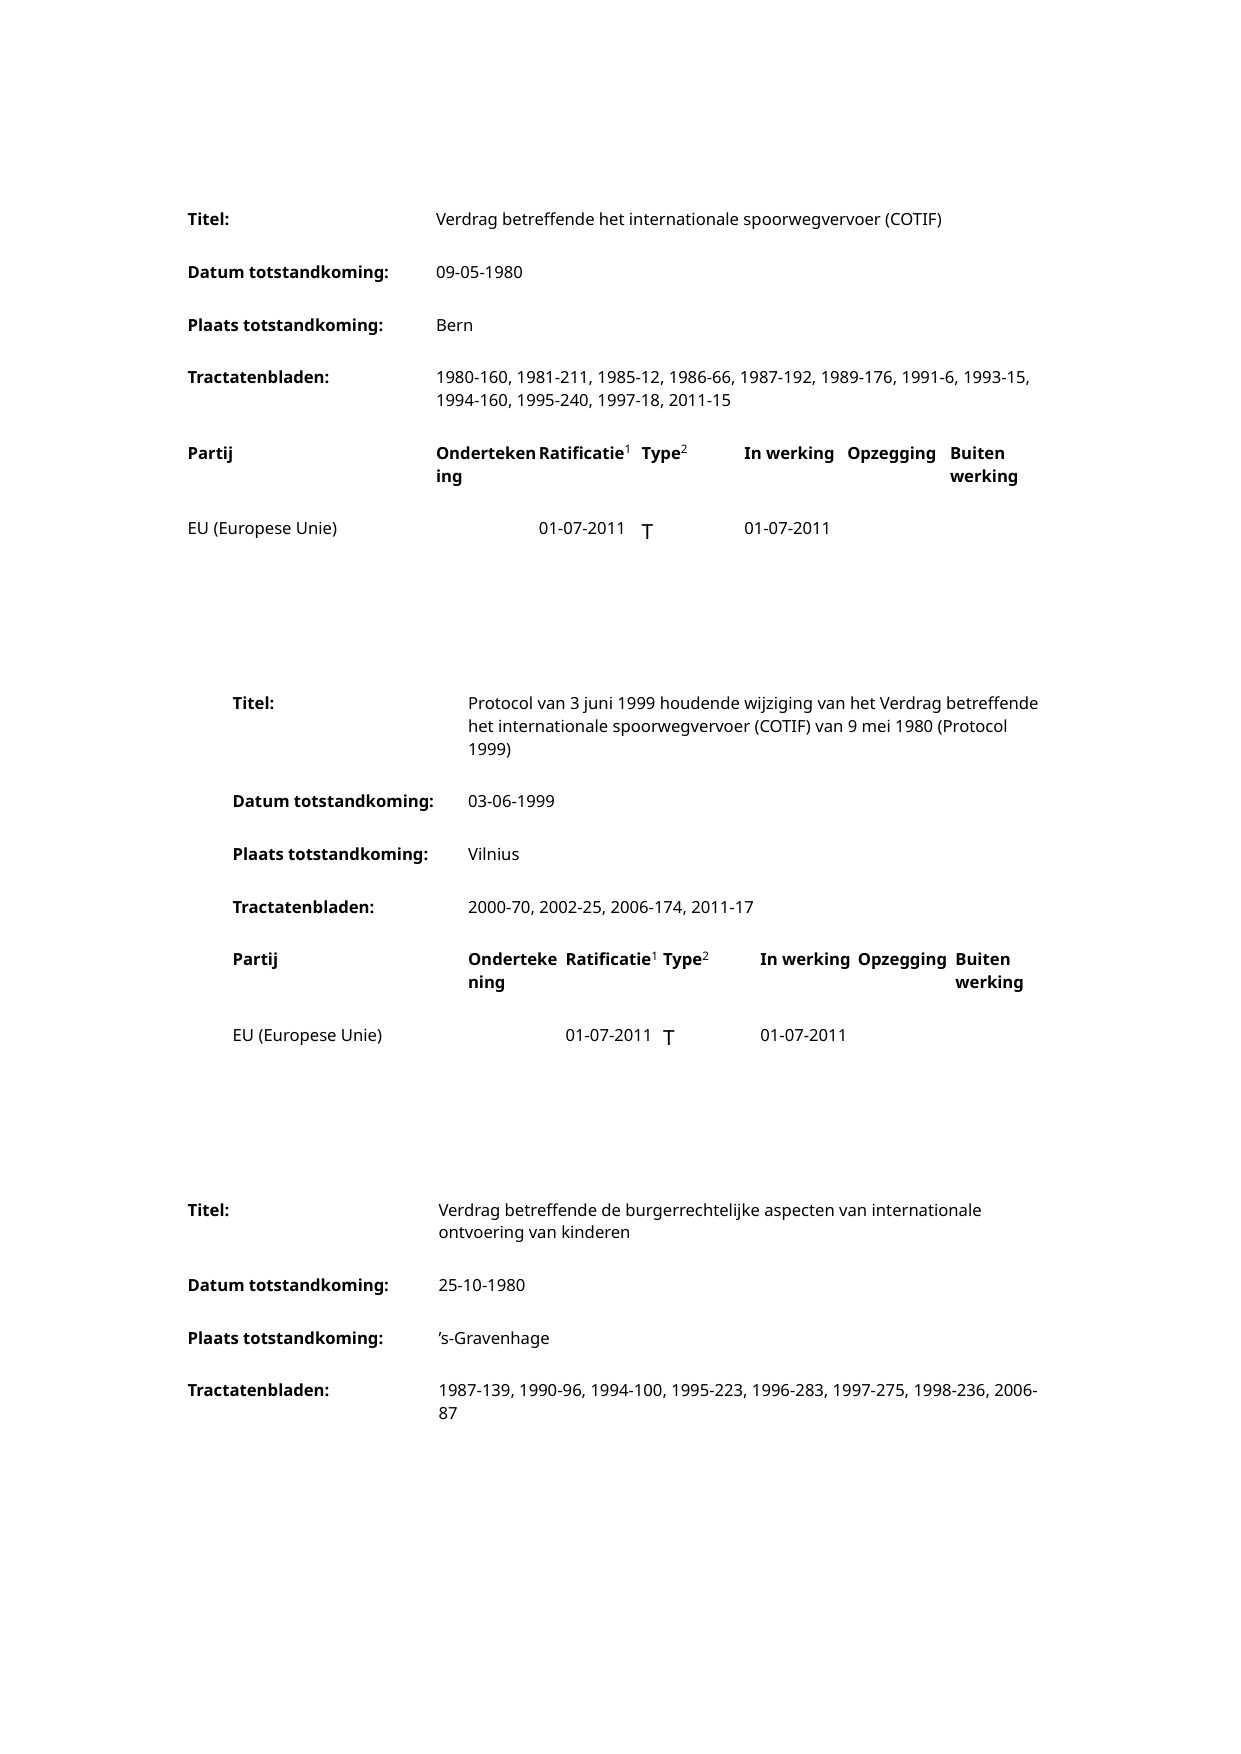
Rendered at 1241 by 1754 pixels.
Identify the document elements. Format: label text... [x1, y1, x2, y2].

table_cell T [663, 1023, 760, 1082]
table_header Protocol van 3 juni 1999 houdende wijziging van het Verdrag betreffende het internationale spoorwegvervoer (COTIF) van 9 mei 1980 (Protocol 1999) [468, 692, 1053, 790]
table_cell Buiten werking [955, 948, 1053, 1023]
table_cell Vilnius [468, 843, 1053, 895]
table_header Titel: [188, 1198, 438, 1273]
table_cell Type2 [663, 948, 760, 1023]
table_cell In werking [744, 441, 847, 517]
table_cell Ondertekening [436, 441, 539, 517]
table_cell Opzegging [858, 948, 955, 1023]
table_cell 1980-160, 1981-211, 1985-12, 1986-66, 1987-192, 1989-176, 1991-6, 1993-15, 1994-160, 1995-240, 1997-18, 2011-15 [436, 366, 1053, 441]
table_cell Buiten werking [950, 441, 1053, 517]
table_cell 01-07-2011 [760, 1023, 858, 1082]
table_cell [436, 517, 539, 575]
table_cell Plaats totstandkoming: [233, 843, 468, 895]
table_cell [955, 1023, 1053, 1082]
table_cell Datum totstandkoming: [188, 1274, 438, 1326]
table_cell ’s-Gravenhage [438, 1326, 1053, 1379]
table_cell Bern [436, 313, 1053, 366]
table_cell Opzegging [847, 441, 950, 517]
table_cell Plaats totstandkoming: [188, 313, 436, 366]
table_cell In werking [760, 948, 858, 1023]
table_header Verdrag betreffende het internationale spoorwegvervoer (COTIF) [436, 208, 1053, 261]
table_cell [468, 1023, 565, 1082]
table_cell T [641, 517, 744, 575]
table_cell Tractatenbladen: [233, 895, 468, 948]
table_header Titel: [188, 208, 436, 261]
table_cell Datum totstandkoming: [188, 261, 436, 313]
table_cell Partij [233, 948, 468, 1023]
table_header Verdrag betreffende de burgerrechtelijke aspecten van internationale ontvoering van kinderen [438, 1198, 1053, 1273]
table_cell Ratificatie1 [539, 441, 641, 517]
table_cell [950, 517, 1053, 575]
table_cell EU (Europese Unie) [188, 517, 436, 575]
table_cell Type2 [641, 441, 744, 517]
table_cell 1987-139, 1990-96, 1994-100, 1995-223, 1996-283, 1997-275, 1998-236, 2006-87 [438, 1379, 1053, 1454]
table_cell Partij [188, 441, 436, 517]
table_cell Tractatenbladen: [188, 1379, 438, 1454]
table_cell 01-07-2011 [539, 517, 641, 575]
table_cell Datum totstandkoming: [233, 790, 468, 842]
table_cell [858, 1023, 955, 1082]
table_cell 25-10-1980 [438, 1274, 1053, 1326]
table_cell 01-07-2011 [565, 1023, 663, 1082]
table_cell Plaats totstandkoming: [188, 1326, 438, 1379]
table_cell 03-06-1999 [468, 790, 1053, 842]
table_cell 09-05-1980 [436, 261, 1053, 313]
table_cell Ratificatie1 [565, 948, 663, 1023]
table_cell Tractatenbladen: [188, 366, 436, 441]
table_cell 01-07-2011 [744, 517, 847, 575]
table_cell EU (Europese Unie) [233, 1023, 468, 1082]
table_cell [188, 1454, 1053, 1513]
table_cell [847, 517, 950, 575]
table_cell 2000-70, 2002-25, 2006-174, 2011-17 [468, 895, 1053, 948]
table_header Titel: [233, 692, 468, 790]
table_cell Ondertekening [468, 948, 565, 1023]
